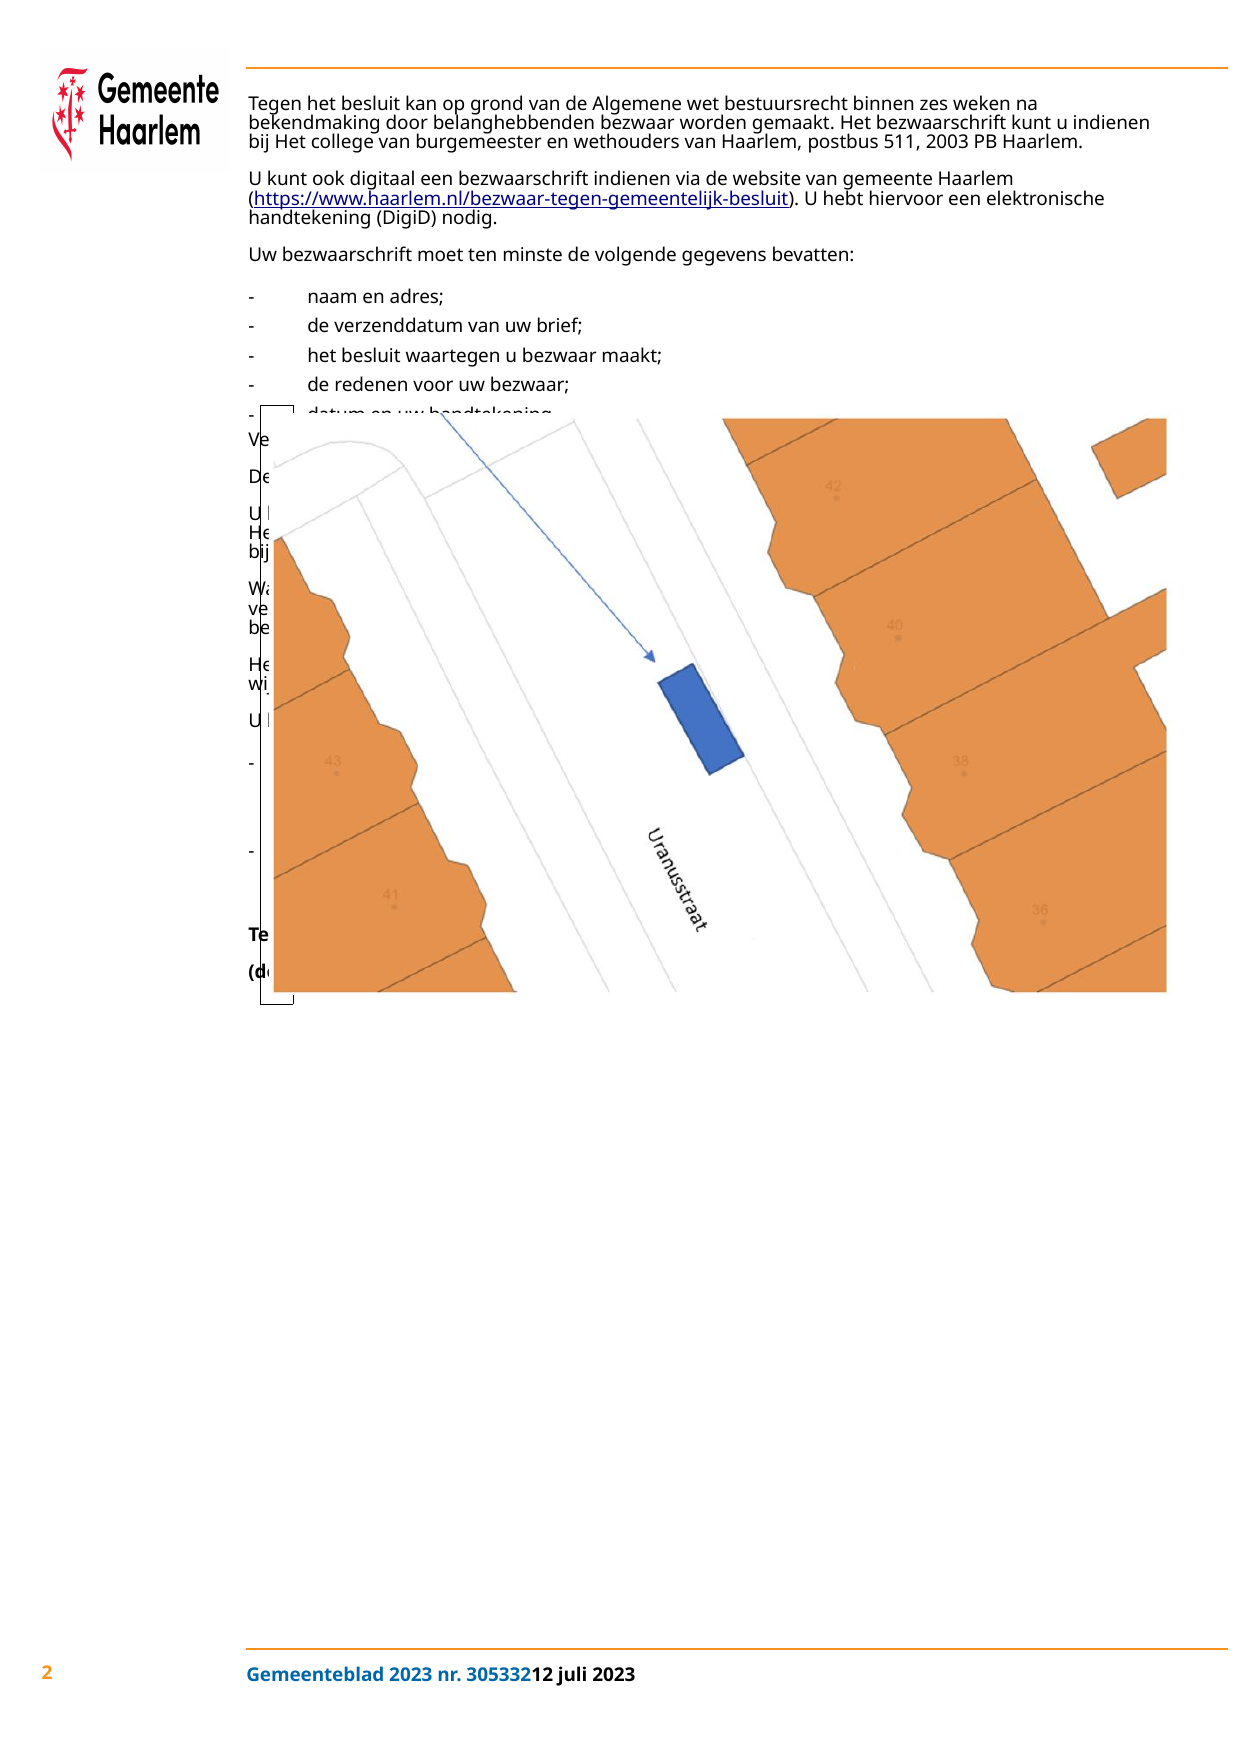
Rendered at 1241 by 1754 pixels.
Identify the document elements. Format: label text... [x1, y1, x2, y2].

picture [41, 47, 231, 172]
text U kunt ook digitaal een bezwaarschrift indienen via de website van gemeente Haarlem (https://www.haarlem.nl/bezwaar-tegen-gemeentelijk-besluit). U hebt hiervoor een elektronische handtekening (DigiD) nodig. [248, 170, 1152, 228]
list de verzenddatum van uw brief; [248, 312, 1152, 338]
text Uw bezwaarschrift moet ten minste de volgende gegevens bevatten: [248, 246, 1152, 265]
text Tegen het besluit kan op grond van de Algemene wet bestuursrecht binnen zes weken na bekendmaking door belanghebbenden bezwaar worden gemaakt. Het bezwaarschrift kunt u indienen bij Het college van burgemeester en wethouders van Haarlem, postbus 511, 2003 PB Haarlem. [248, 95, 1152, 153]
list de redenen voor uw bezwaar; [248, 372, 1152, 397]
picture [268, 413, 1173, 995]
list het besluit waartegen u bezwaar maakt; [248, 342, 1152, 368]
list datum en uw handtekening. [248, 401, 1152, 427]
list naam en adres; [248, 283, 1152, 308]
